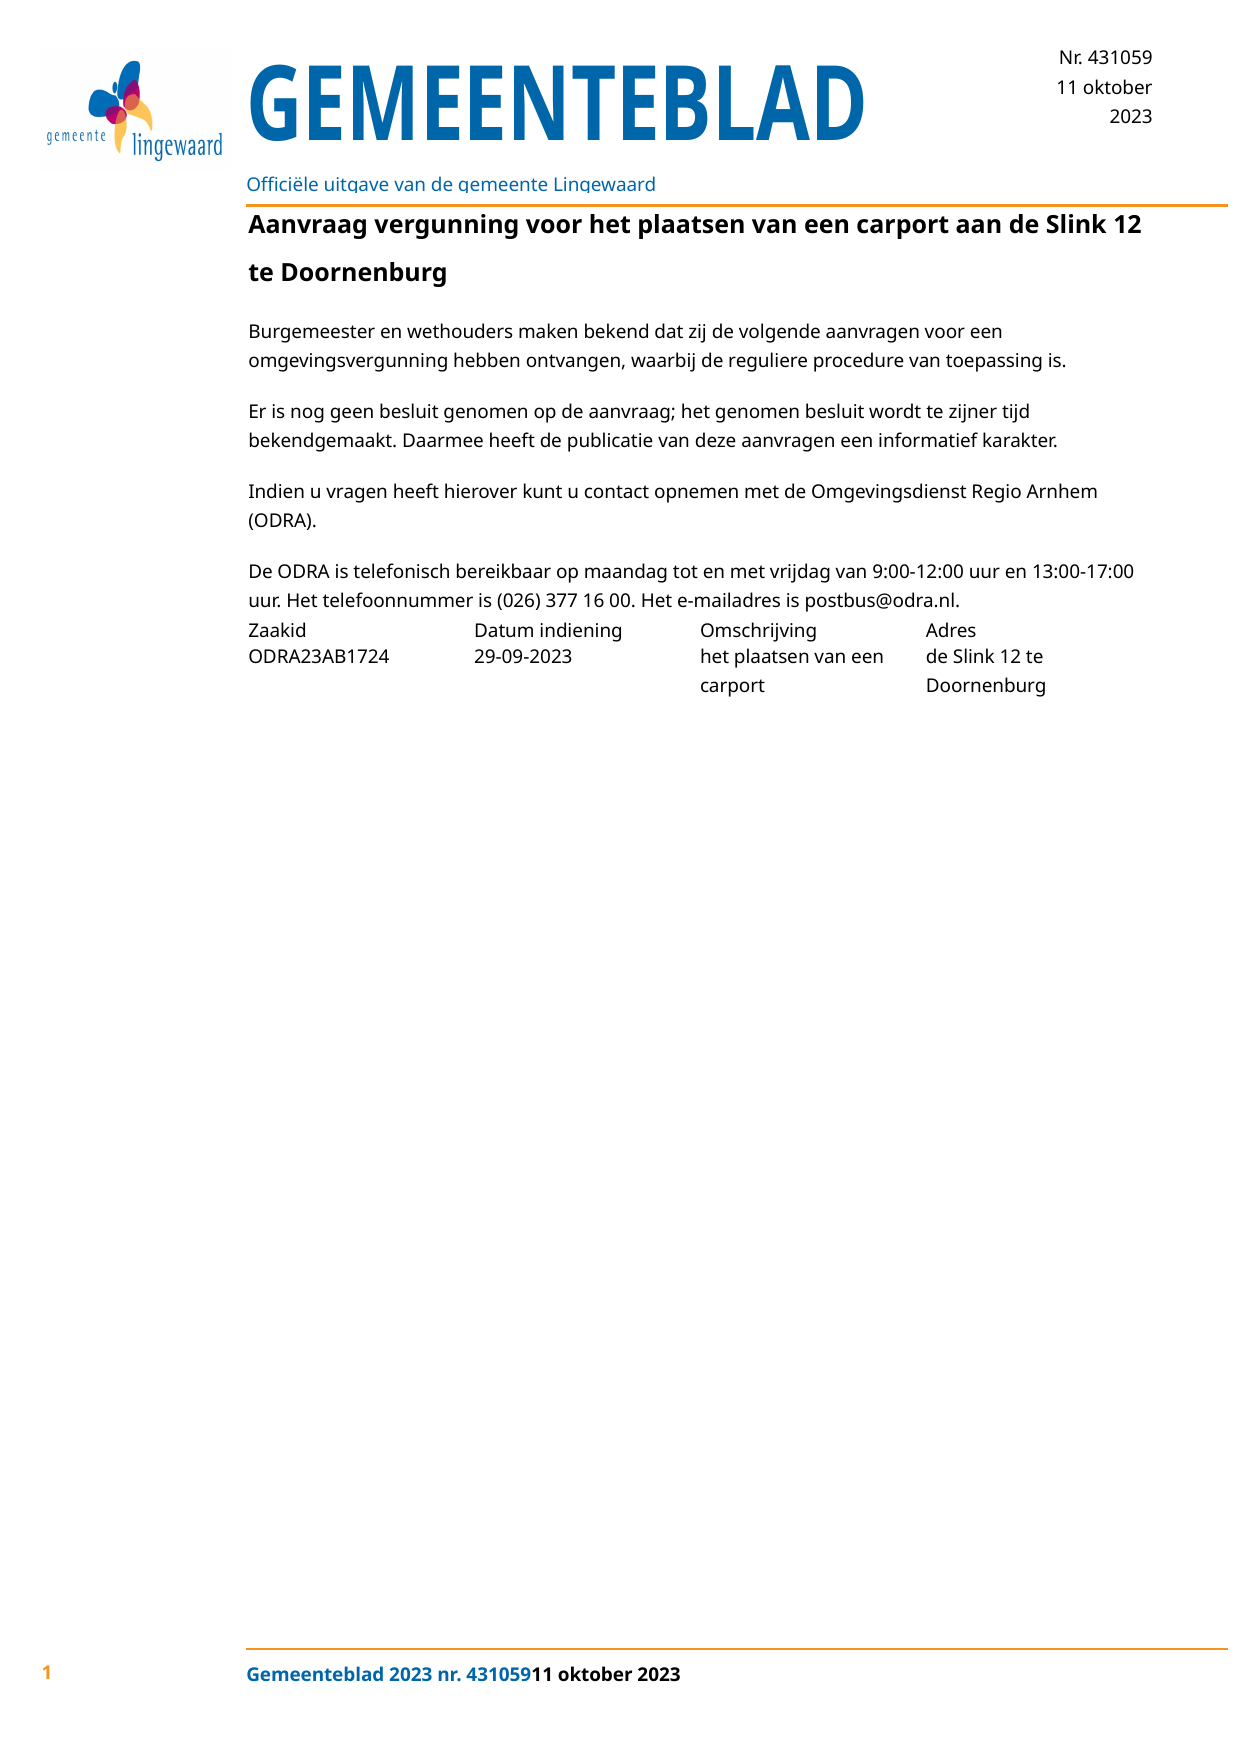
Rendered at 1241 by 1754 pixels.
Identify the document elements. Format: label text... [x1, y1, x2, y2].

text Indien u vragen heeft hierover kunt u contact opnemen met de Omgevingsdienst Regio Arnhem (ODRA). [248, 478, 1152, 533]
table_cell het plaatsen van een carport [700, 643, 926, 698]
text De ODRA is telefonisch bereikbaar op maandag tot en met vrijdag van 9:00-12:00 uur en 13:00-17:00 uur. Het telefoonnummer is (026) 377 16 00. Het e-mailadres is postbus@odra.nl. [248, 558, 1152, 613]
picture [41, 47, 231, 172]
table_header Adres [926, 617, 1152, 643]
table_header Datum indiening [474, 617, 700, 643]
table_cell de Slink 12 te Doornenburg [926, 643, 1152, 698]
text Er is nog geen besluit genomen op de aanvraag; het genomen besluit wordt te zijner tijd bekendgemaakt. Daarmee heeft de publicatie van deze aanvragen een informatief karakter. [248, 398, 1152, 453]
table_cell 29-09-2023 [474, 643, 700, 698]
text Aanvraag vergunning voor het plaatsen van een carport aan de Slink 12 te Doornenburg [248, 207, 1152, 288]
table_cell ODRA23AB1724 [248, 643, 474, 698]
table_header Zaakid [248, 617, 474, 643]
text Burgemeester en wethouders maken bekend dat zij de volgende aanvragen voor een omgevingsvergunning hebben ontvangen, waarbij de reguliere procedure van toepassing is. [248, 318, 1152, 373]
table_header Omschrijving [700, 617, 926, 643]
